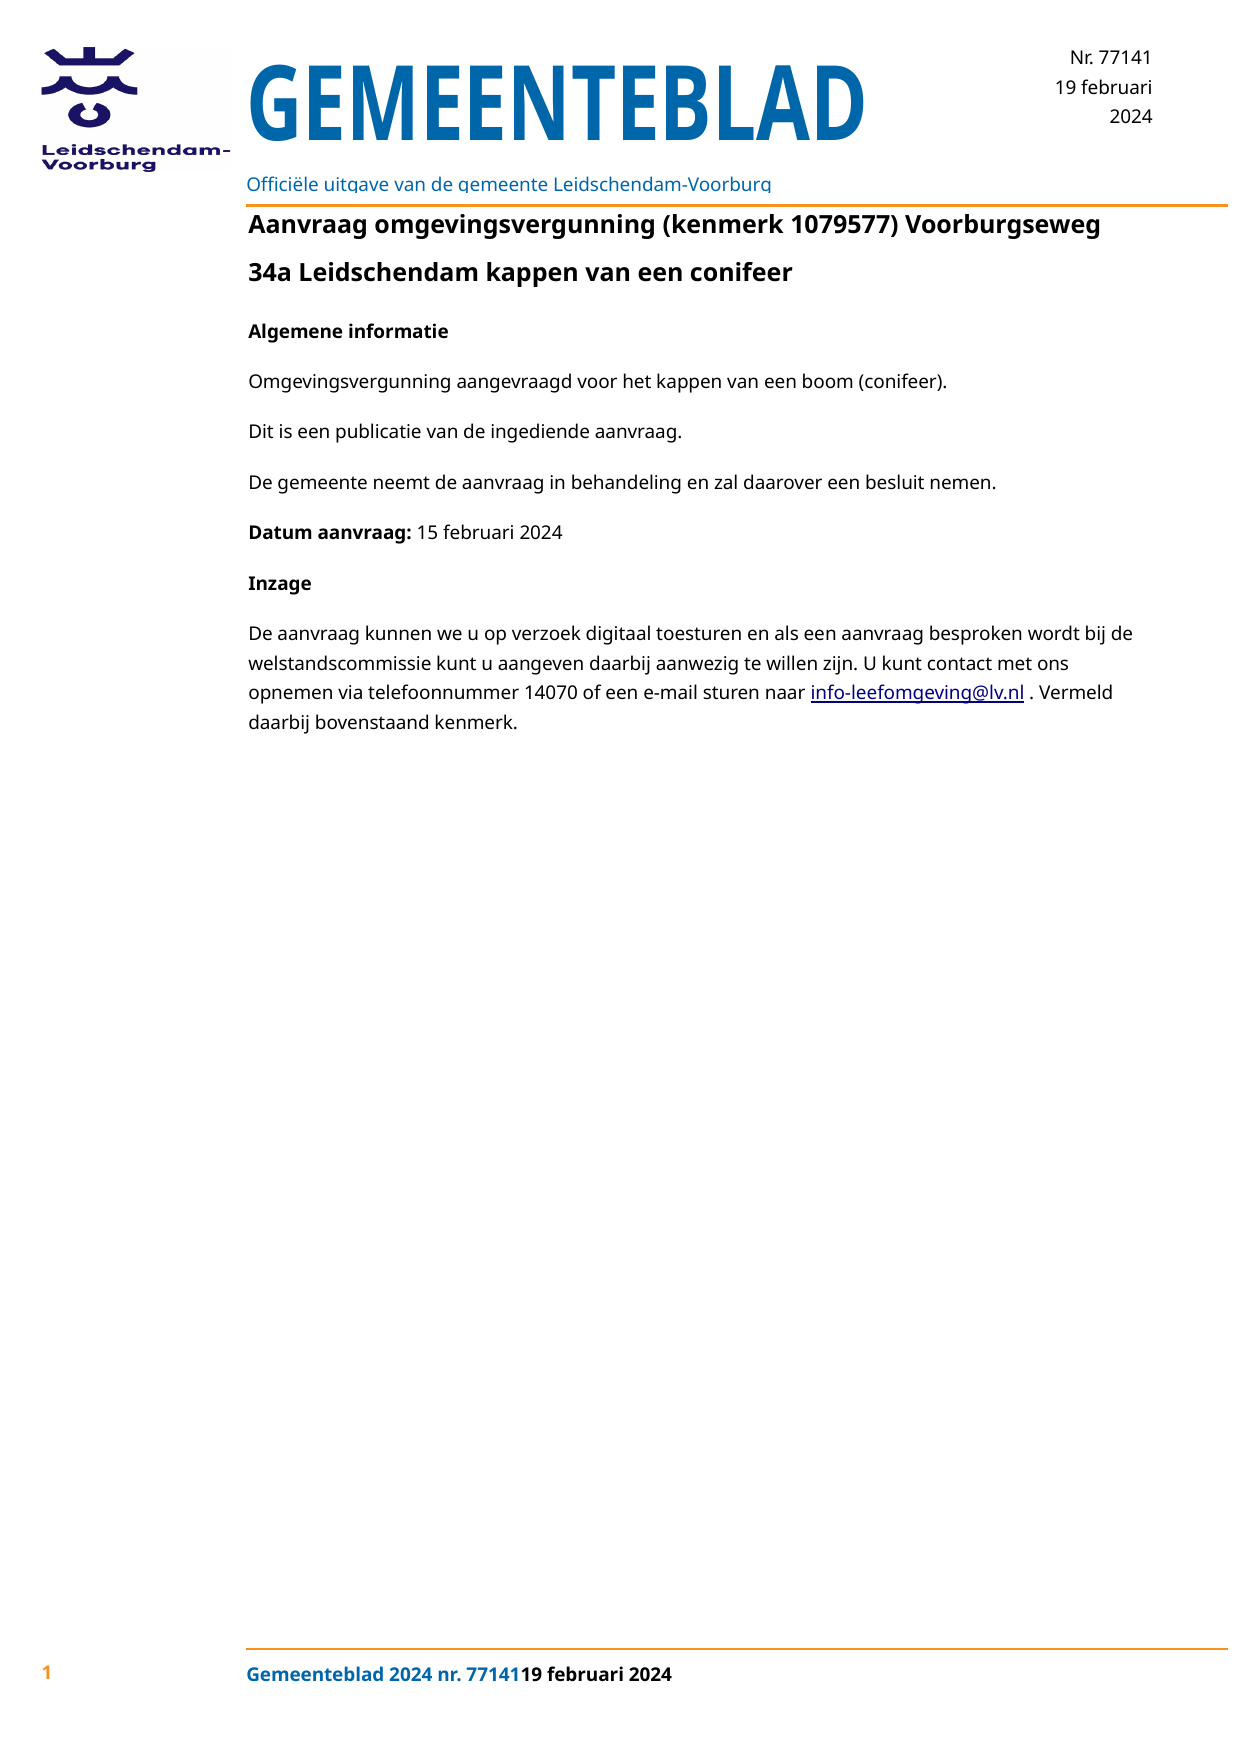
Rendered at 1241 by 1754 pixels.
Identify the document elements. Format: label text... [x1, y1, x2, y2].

text Aanvraag omgevingsvergunning (kenmerk 1079577) Voorburgseweg 34a Leidschendam kappen van een conifeer [248, 207, 1152, 288]
text Inzage [248, 570, 1152, 596]
text De aanvraag kunnen we u op verzoek digitaal toesturen en als een aanvraag besproken wordt bij de welstandscommissie kunt u aangeven daarbij aanwezig te willen zijn. U kunt contact met ons opnemen via telefoonnummer 14070 of een e-mail sturen naar info-leefomgeving@lv.nl . Vermeld daarbij bovenstaand kenmerk. [248, 620, 1152, 735]
text Dit is een publicatie van de ingediende aanvraag. [248, 419, 1152, 444]
picture [41, 47, 231, 172]
text Omgevingsvergunning aangevraagd voor het kappen van een boom (conifeer). [248, 368, 1152, 394]
text De gemeente neemt de aanvraag in behandeling en zal daarover een besluit nemen. [248, 469, 1152, 495]
text Datum aanvraag: 15 februari 2024 [248, 519, 1152, 545]
text Algemene informatie [248, 318, 1152, 344]
